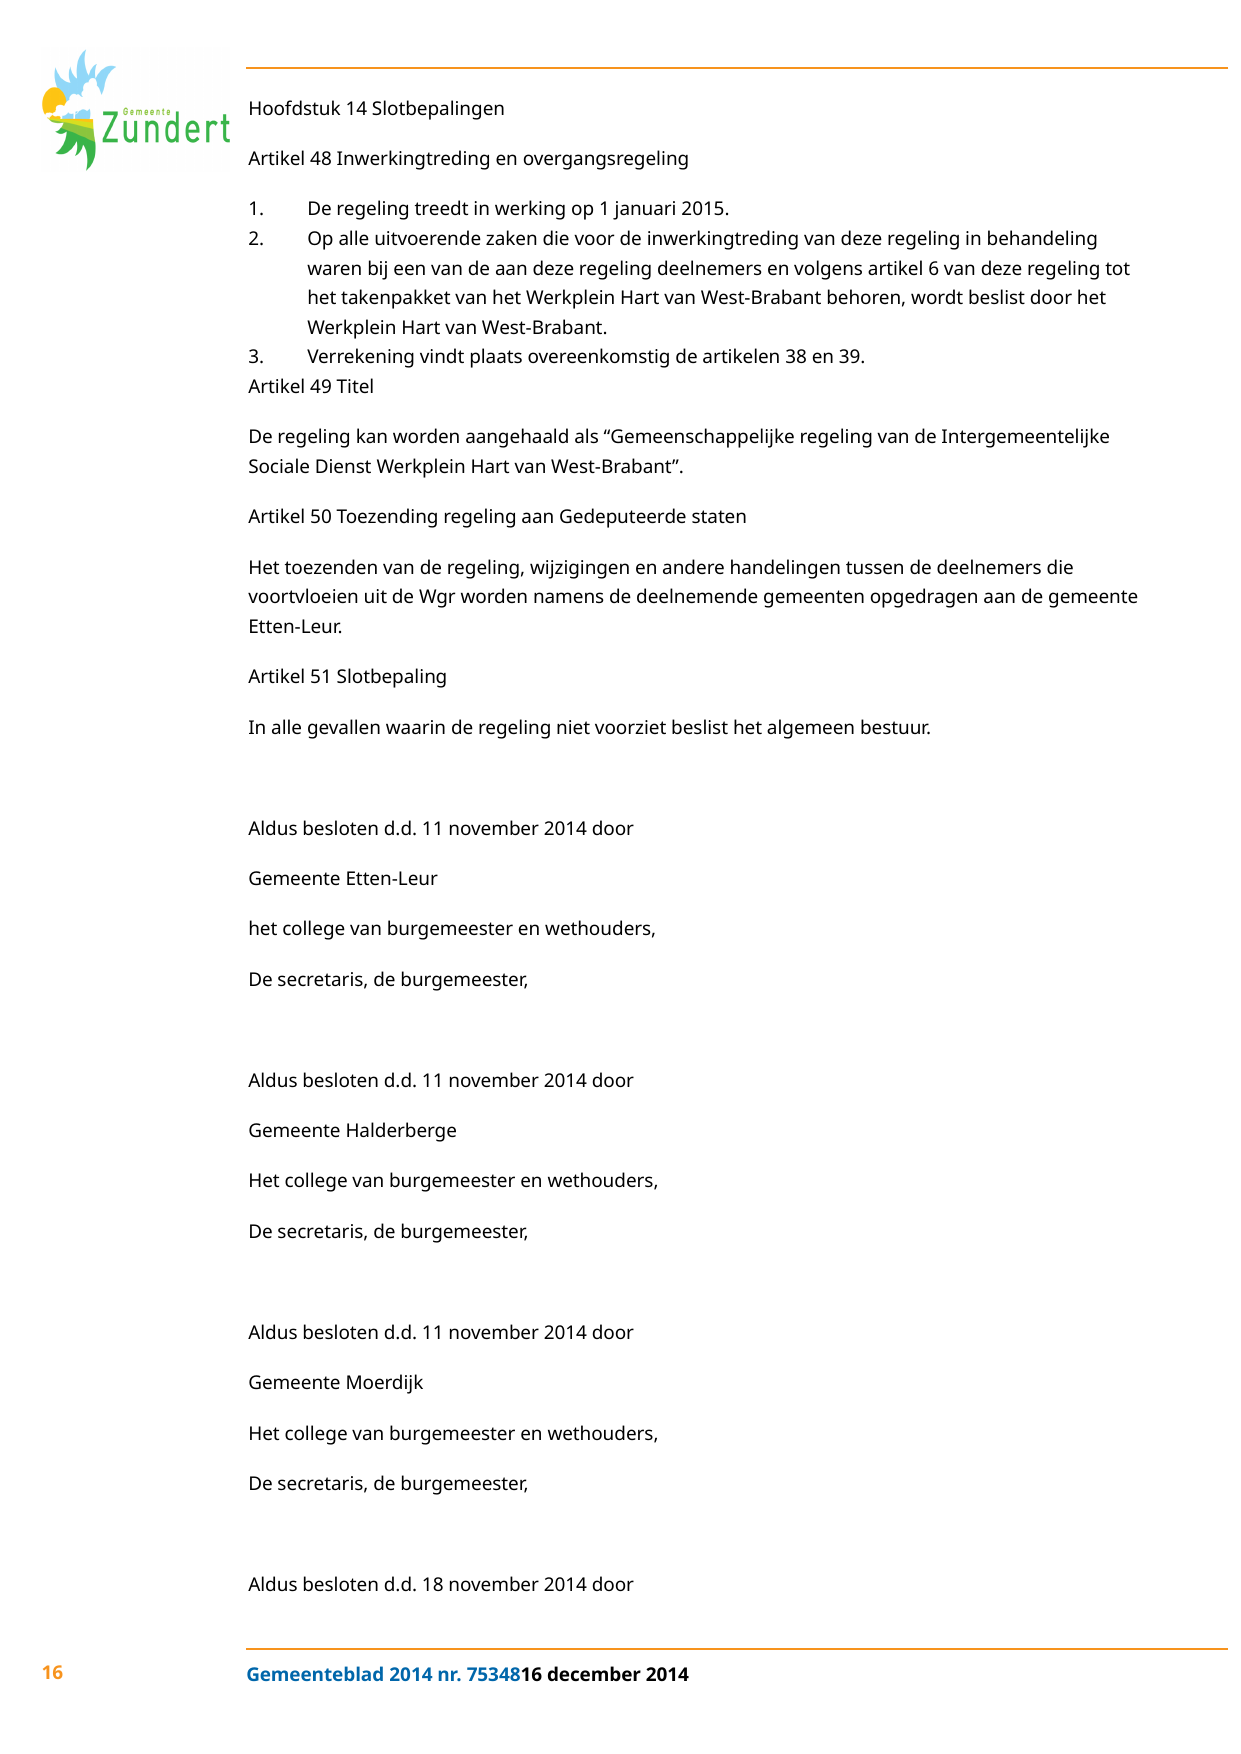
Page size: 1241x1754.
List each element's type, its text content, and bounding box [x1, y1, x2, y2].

text De secretaris, de burgemeester, [248, 1218, 1152, 1244]
text De secretaris, de burgemeester, [248, 1470, 1152, 1496]
text Artikel 51 Slotbepaling [248, 663, 1152, 689]
text De secretaris, de burgemeester, [248, 966, 1152, 992]
text Artikel 48 Inwerkingtreding en overgangsregeling [248, 145, 1152, 171]
text Artikel 49 Titel [248, 373, 1152, 399]
text Gemeente Etten-Leur [248, 865, 1152, 891]
list Verrekening vindt plaats overeenkomstig de artikelen 38 en 39. [248, 343, 1152, 369]
text Aldus besloten d.d. 11 november 2014 door [248, 1319, 1152, 1345]
text Gemeente Moerdijk [248, 1369, 1152, 1395]
list De regeling treedt in werking op 1 januari 2015. [248, 196, 1152, 221]
text Hoofdstuk 14 Slotbepalingen [248, 95, 1152, 121]
text Het college van burgemeester en wethouders, [248, 1168, 1152, 1193]
text Het college van burgemeester en wethouders, [248, 1420, 1152, 1446]
text het college van burgemeester en wethouders, [248, 916, 1152, 941]
text Aldus besloten d.d. 18 november 2014 door [248, 1571, 1152, 1597]
text Het toezenden van de regeling, wijzigingen en andere handelingen tussen de deelnemers die voortvloeien uit de Wgr worden namens de deelnemende gemeenten opgedragen aan de gemeente Etten-Leur. [248, 554, 1152, 639]
text Gemeente Halderberge [248, 1117, 1152, 1143]
text Aldus besloten d.d. 11 november 2014 door [248, 815, 1152, 841]
text Artikel 50 Toezending regeling aan Gedeputeerde staten [248, 503, 1152, 529]
text Aldus besloten d.d. 11 november 2014 door [248, 1067, 1152, 1093]
list Op alle uitvoerende zaken die voor de inwerkingtreding van deze regeling in behandeling waren bij een van de aan deze regeling deelnemers en volgens artikel 6 van deze regeling tot het takenpakket van het Werkplein Hart van West-Brabant behoren, wordt beslist door het Werkplein Hart van West-Brabant. [248, 225, 1152, 340]
text De regeling kan worden aangehaald als “Gemeenschappelijke regeling van de Intergemeentelijke Sociale Dienst Werkplein Hart van West-Brabant”. [248, 423, 1152, 479]
text In alle gevallen waarin de regeling niet voorziet beslist het algemeen bestuur. [248, 714, 1152, 740]
picture [41, 47, 231, 172]
